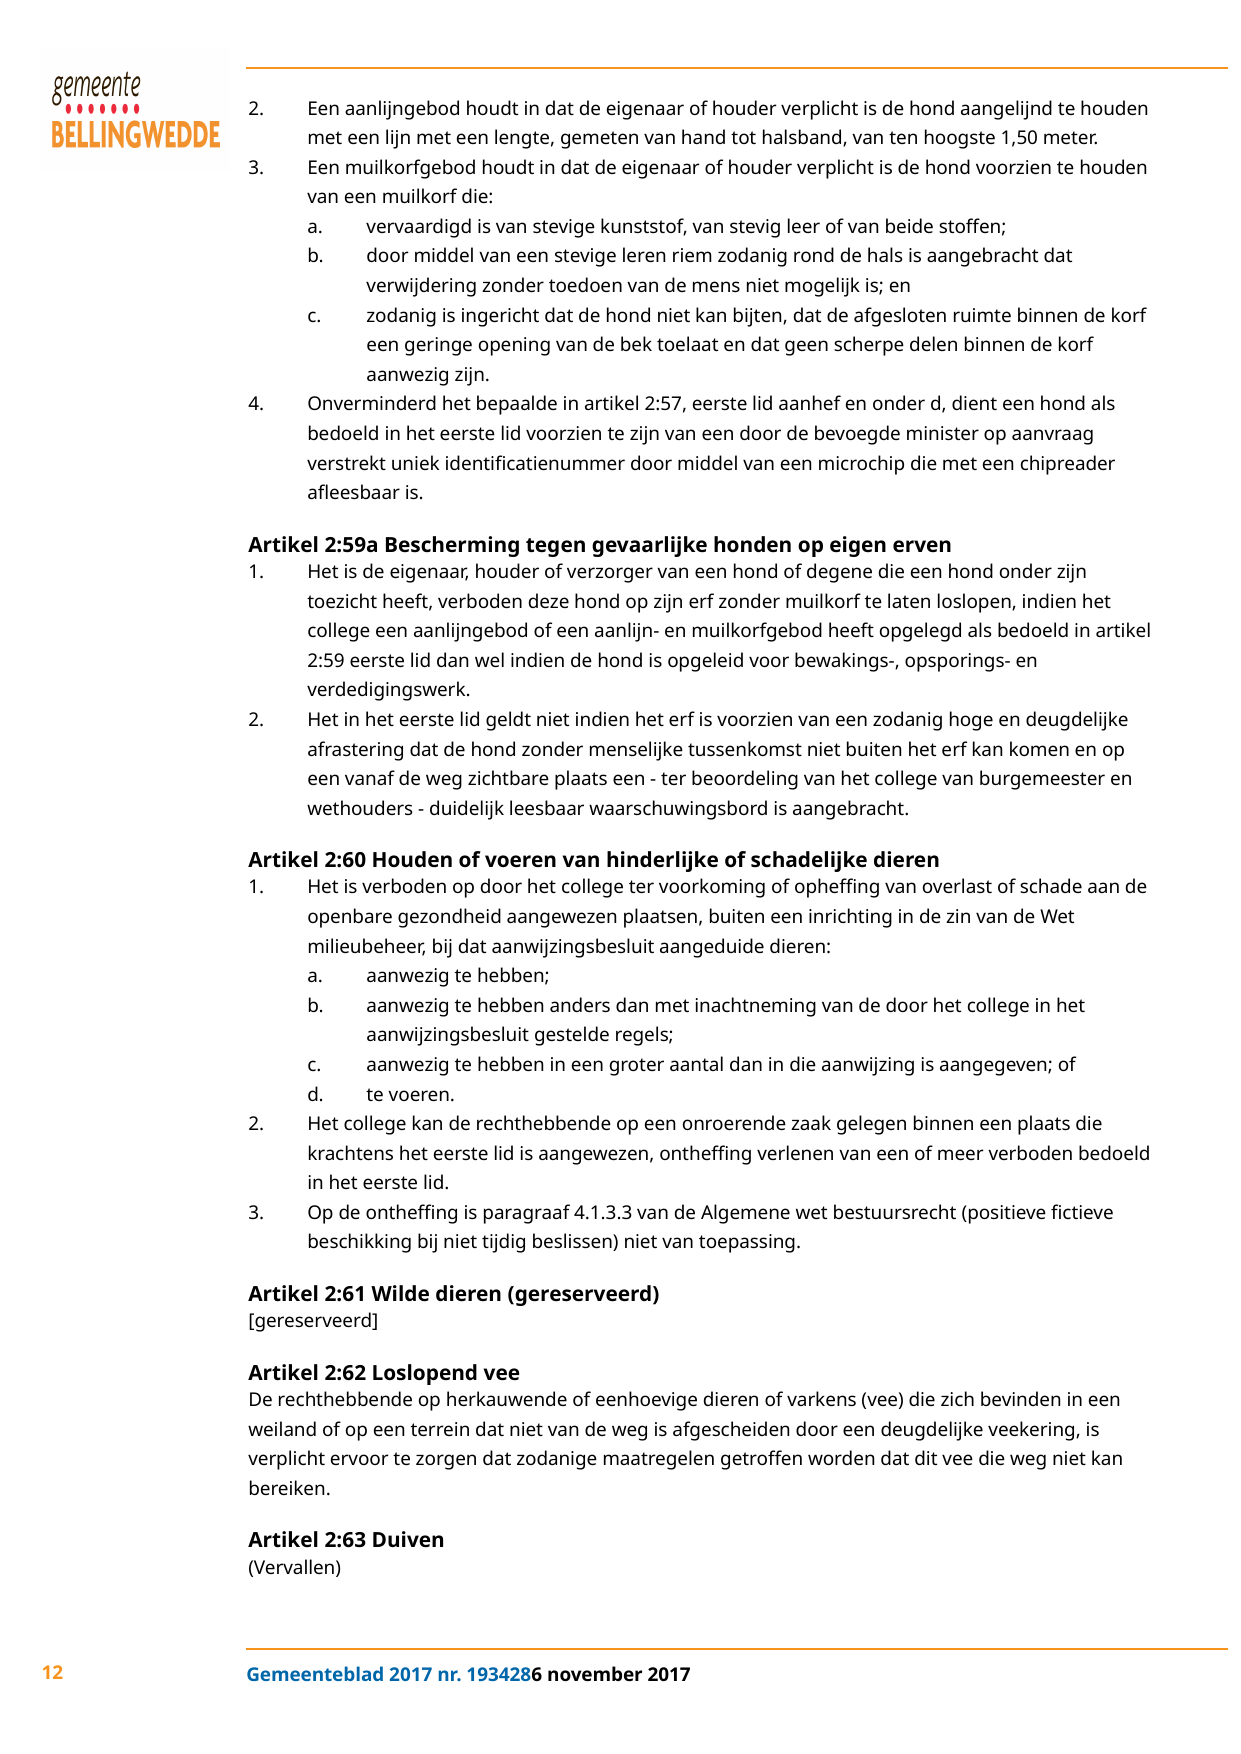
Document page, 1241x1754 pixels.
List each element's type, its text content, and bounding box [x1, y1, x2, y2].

list Op de ontheffing is paragraaf 4.1.3.3 van de Algemene wet bestuursrecht (positieve fictieve beschikking bij niet tijdig beslissen) niet van toepassing. [248, 1199, 1152, 1254]
list vervaardigd is van stevige kunststof, van stevig leer of van beide stoffen; [307, 213, 1152, 239]
list aanwezig te hebben in een groter aantal dan in die aanwijzing is aangegeven; of [307, 1051, 1152, 1077]
list Onverminderd het bepaalde in artikel 2:57, eerste lid aanhef en onder d, dient een hond als bedoeld in het eerste lid voorzien te zijn van een door de bevoegde minister op aanvraag verstrekt uniek identificatienummer door middel van een microchip die met een chipreader afleesbaar is. [248, 391, 1152, 505]
text Artikel 2:61 Wilde dieren (gereserveerd) [248, 1279, 1152, 1308]
list door middel van een stevige leren riem zodanig rond de hals is aangebracht dat verwijdering zonder toedoen van de mens niet mogelijk is; en [307, 243, 1152, 298]
list te voeren. [307, 1081, 1152, 1107]
list Het is verboden op door het college ter voorkoming of opheffing van overlast of schade aan de openbare gezondheid aangewezen plaatsen, buiten een inrichting in de zin van de Wet milieubeheer, bij dat aanwijzingsbesluit aangeduide dieren: [248, 874, 1152, 959]
picture [41, 47, 231, 172]
list aanwezig te hebben anders dan met inachtneming van de door het college in het aanwijzingsbesluit gestelde regels; [307, 992, 1152, 1047]
text De rechthebbende op herkauwende of eenhoevige dieren of varkens (vee) die zich bevinden in een weiland of op een terrein dat niet van de weg is afgescheiden door een deugdelijke veekering, is verplicht ervoor te zorgen dat zodanige maatregelen getroffen worden dat dit vee die weg niet kan bereiken. [248, 1386, 1152, 1501]
list Een aanlijngebod houdt in dat de eigenaar of houder verplicht is de hond aangelijnd te houden met een lijn met een lengte, gemeten van hand tot halsband, van ten hoogste 1,50 meter. [248, 95, 1152, 150]
text Artikel 2:60 Houden of voeren van hinderlijke of schadelijke dieren [248, 845, 1152, 874]
list aanwezig te hebben; [307, 962, 1152, 988]
text [gereserveerd] [248, 1308, 1152, 1333]
list Het in het eerste lid geldt niet indien het erf is voorzien van een zodanig hoge en deugdelijke afrastering dat de hond zonder menselijke tussenkomst niet buiten het erf kan komen en op een vanaf de weg zichtbare plaats een - ter beoordeling van het college van burgemeester en wethouders - duidelijk leesbaar waarschuwingsbord is aangebracht. [248, 706, 1152, 821]
text Artikel 2:62 Loslopend vee [248, 1358, 1152, 1386]
list Een muilkorfgebod houdt in dat de eigenaar of houder verplicht is de hond voorzien te houden van een muilkorf die: [248, 154, 1152, 209]
text Artikel 2:63 Duiven [248, 1526, 1152, 1554]
text (Vervallen) [248, 1554, 1152, 1580]
list Het is de eigenaar, houder of verzorger van een hond of degene die een hond onder zijn toezicht heeft, verboden deze hond op zijn erf zonder muilkorf te laten loslopen, indien het college een aanlijngebod of een aanlijn- en muilkorfgebod heeft opgelegd als bedoeld in artikel 2:59 eerste lid dan wel indien de hond is opgeleid voor bewakings-, opsporings- en verdedigingswerk. [248, 558, 1152, 702]
text Artikel 2:59a Bescherming tegen gevaarlijke honden op eigen erven [248, 530, 1152, 558]
list Het college kan de rechthebbende op een onroerende zaak gelegen binnen een plaats die krachtens het eerste lid is aangewezen, ontheffing verlenen van een of meer verboden bedoeld in het eerste lid. [248, 1110, 1152, 1195]
list zodanig is ingericht dat de hond niet kan bijten, dat de afgesloten ruimte binnen de korf een geringe opening van de bek toelaat en dat geen scherpe delen binnen de korf aanwezig zijn. [307, 302, 1152, 387]
